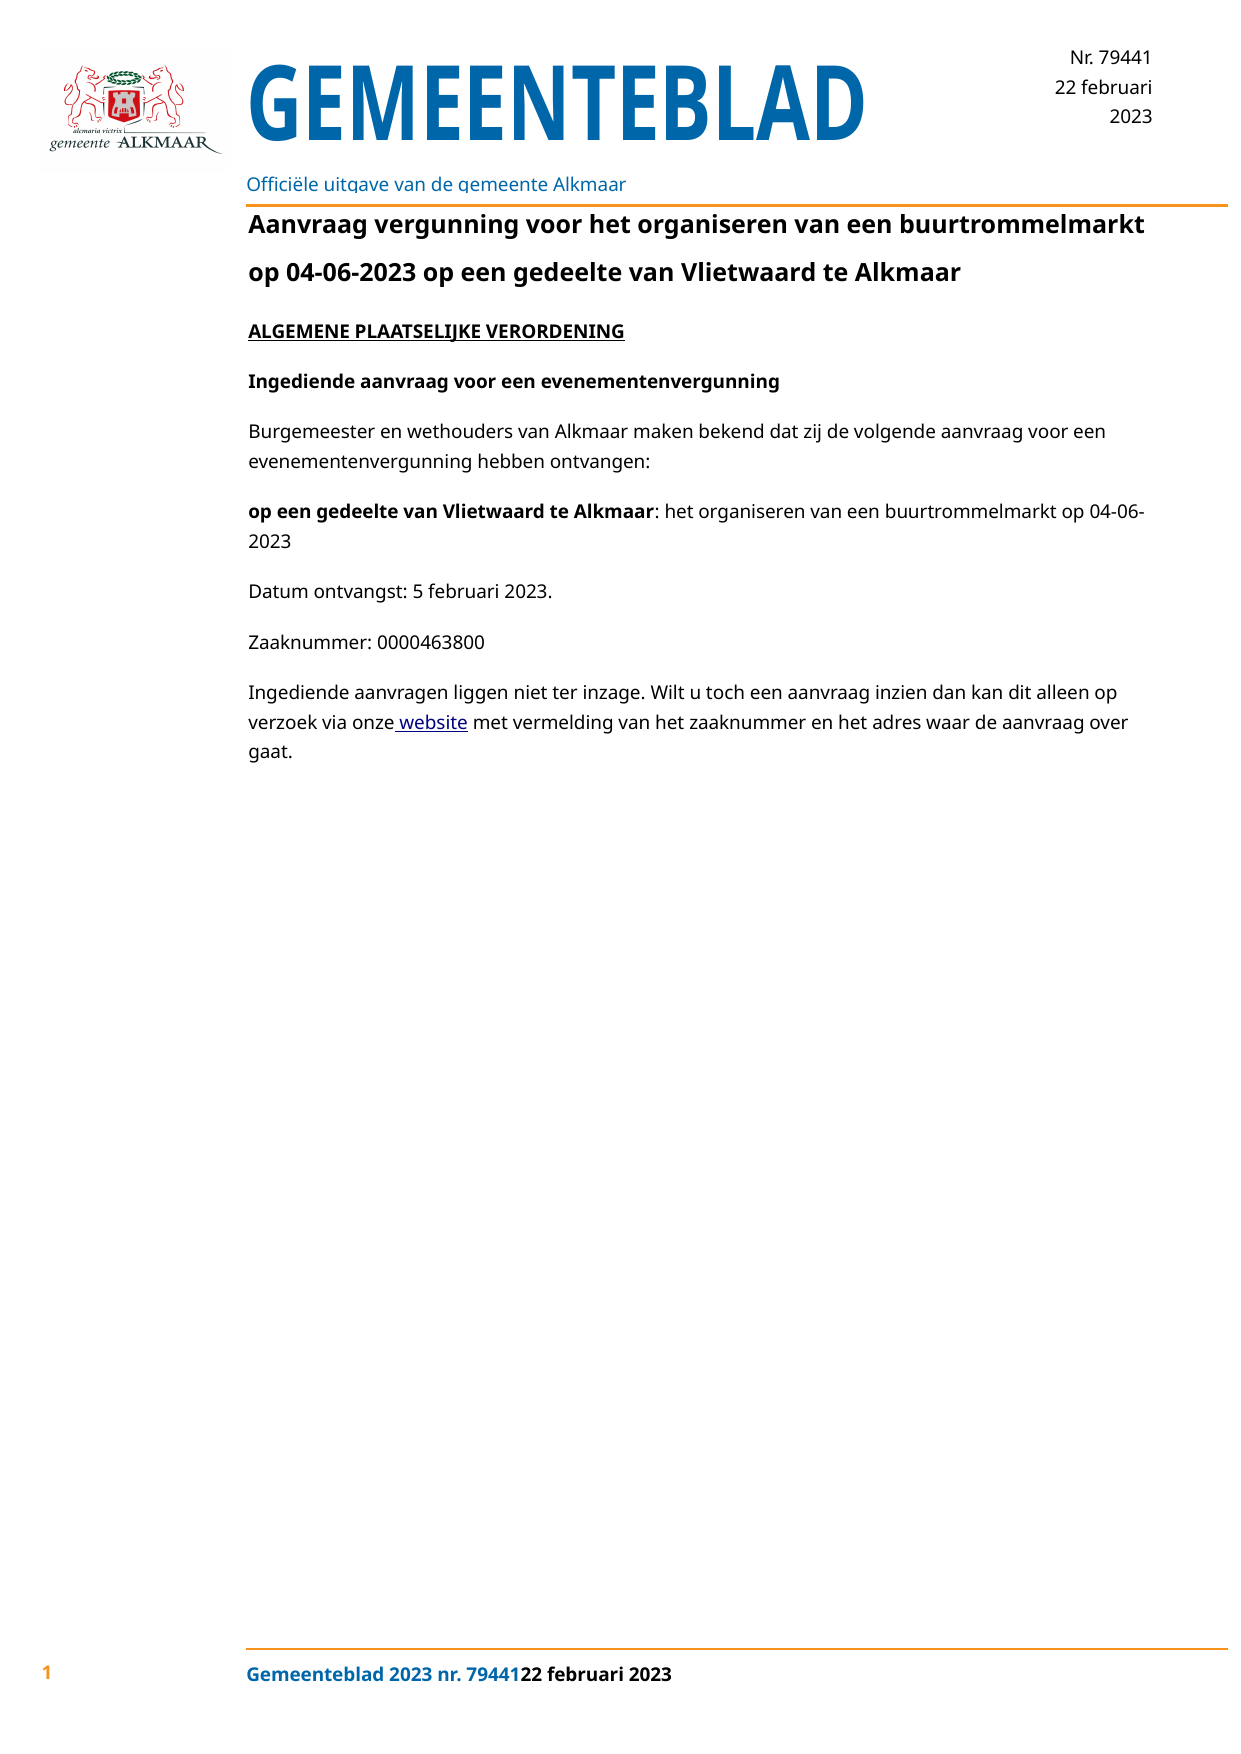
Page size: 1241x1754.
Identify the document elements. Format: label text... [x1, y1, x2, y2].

picture [41, 47, 231, 172]
text ALGEMENE PLAATSELIJKE VERORDENING [248, 318, 1152, 344]
text Datum ontvangst: 5 februari 2023. [248, 579, 1152, 604]
text Burgemeester en wethouders van Alkmaar maken bekend dat zij de volgende aanvraag voor een evenementenvergunning hebben ontvangen: [248, 419, 1152, 474]
text Zaaknummer: 0000463800 [248, 629, 1152, 655]
text Ingediende aanvraag voor een evenementenvergunning [248, 368, 1152, 394]
text op een gedeelte van Vlietwaard te Alkmaar: het organiseren van een buurtrommelmarkt op 04-06-2023 [248, 499, 1152, 554]
text Aanvraag vergunning voor het organiseren van een buurtrommelmarkt op 04-06-2023 op een gedeelte van Vlietwaard te Alkmaar [248, 207, 1152, 288]
text Ingediende aanvragen liggen niet ter inzage. Wilt u toch een aanvraag inzien dan kan dit alleen op verzoek via onze website met vermelding van het zaaknummer en het adres waar de aanvraag over gaat. [248, 679, 1152, 764]
